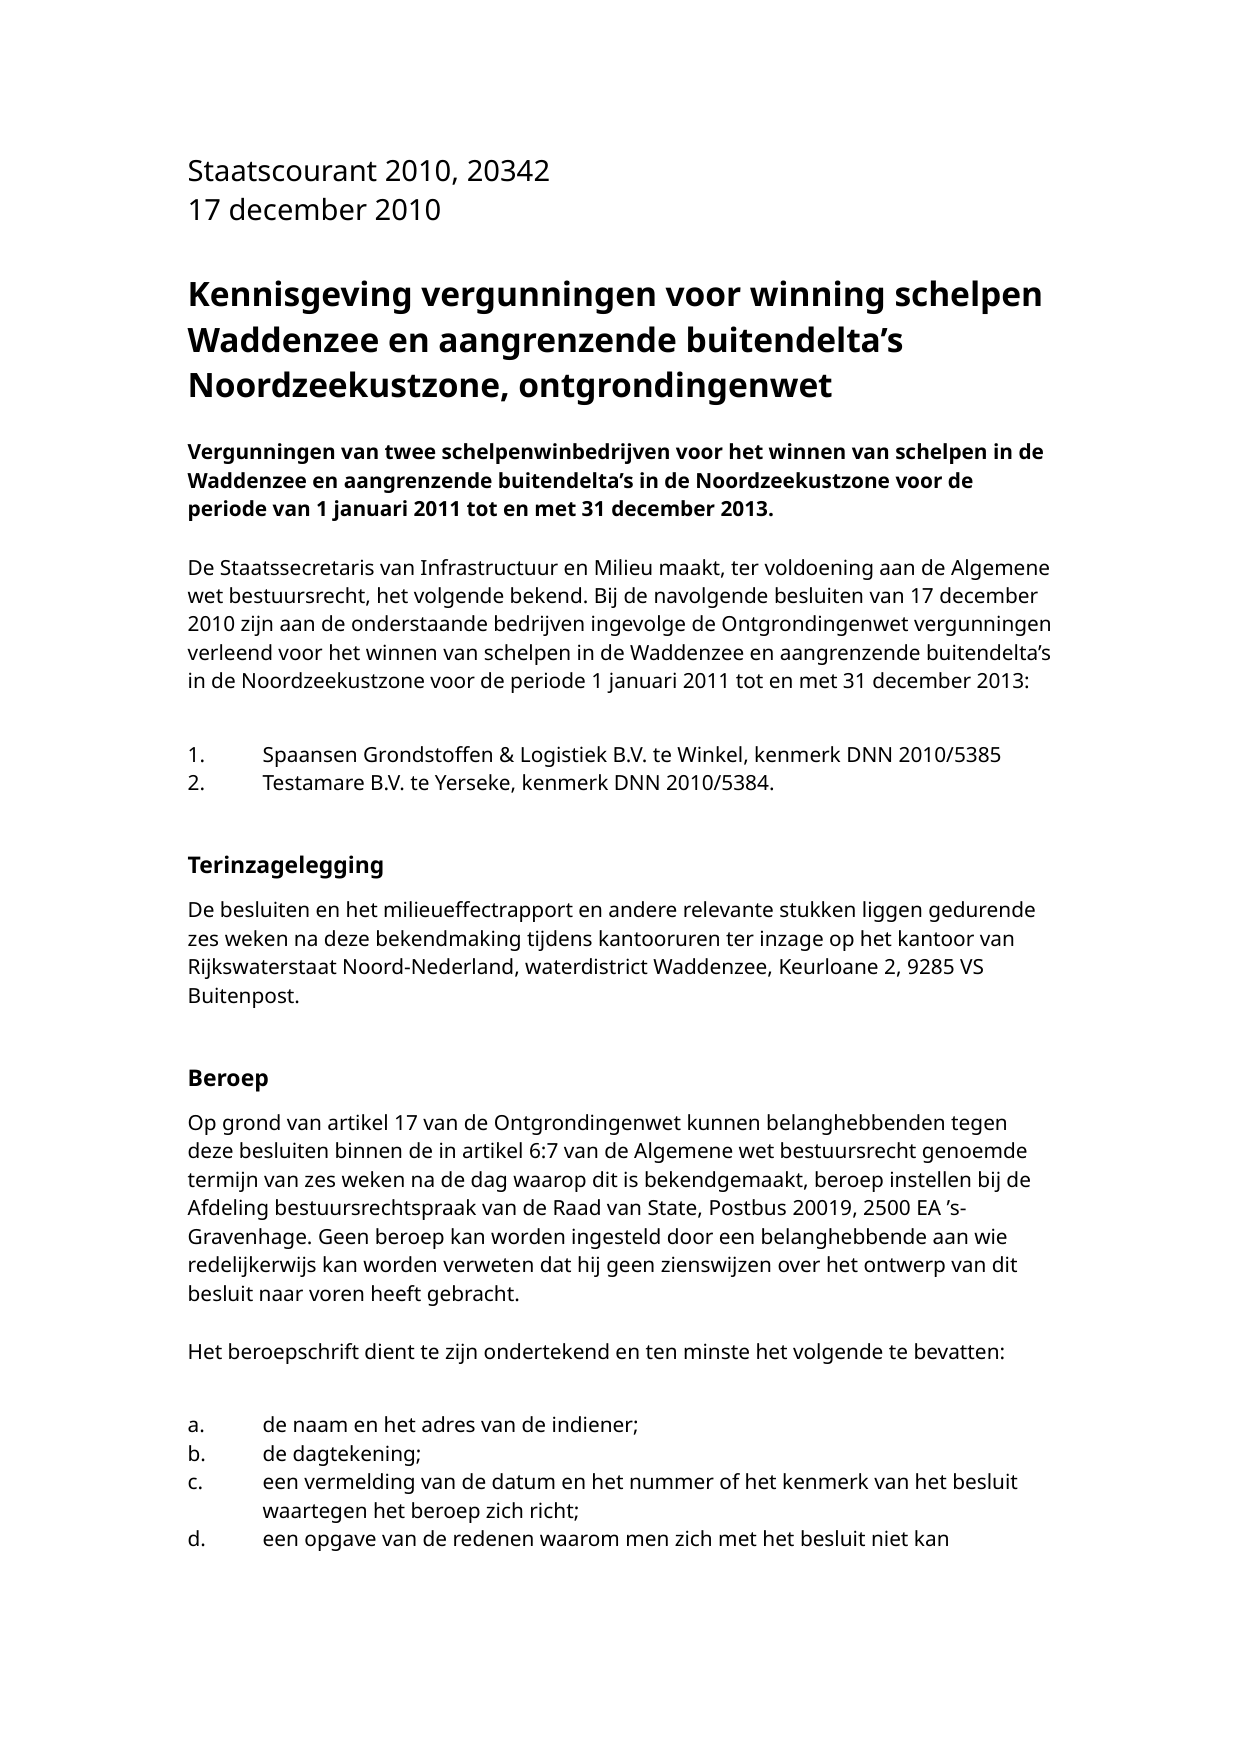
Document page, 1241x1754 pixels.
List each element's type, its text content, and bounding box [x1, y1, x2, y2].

list de dagtekening; [187, 1439, 1053, 1467]
subtitle Kennisgeving vergunningen voor winning schelpen Waddenzee en aangrenzende buitendelta’s Noordzeekustzone, ontgrondingenwet [187, 271, 1053, 407]
subtitle Terinzagelegging [187, 849, 1053, 881]
list Spaansen Grondstoffen & Logistiek B.V. te Winkel, kenmerk DNN 2010/5385 [187, 740, 1053, 768]
text Het beroepschrift dient te zijn ondertekend en ten minste het volgende te bevatten: [187, 1337, 1053, 1366]
text De besluiten en het milieueffectrapport en andere relevante stukken liggen gedurende zes weken na deze bekendmaking tijdens kantooruren ter inzage op het kantoor van Rijkswaterstaat Noord-Nederland, waterdistrict Waddenzee, Keurloane 2, 9285 VS Buitenpost. [187, 896, 1053, 1009]
text Vergunningen van twee schelpenwinbedrijven voor het winnen van schelpen in de Waddenzee en aangrenzende buitendelta’s in de Noordzeekustzone voor de periode van 1 januari 2011 tot en met 31 december 2013. [187, 437, 1053, 523]
list een vermelding van de datum en het nummer of het kenmerk van het besluit waartegen het beroep zich richt; [187, 1467, 1053, 1524]
list Testamare B.V. te Yerseke, kenmerk DNN 2010/5384. [187, 768, 1053, 797]
text Op grond van artikel 17 van de Ontgrondingenwet kunnen belanghebbenden tegen deze besluiten binnen de in artikel 6:7 van de Algemene wet bestuursrecht genoemde termijn van zes weken na de dag waarop dit is bekendgemaakt, beroep instellen bij de Afdeling bestuursrechtspraak van de Raad van State, Postbus 20019, 2500 EA ’s-Gravenhage. Geen beroep kan worden ingesteld door een belanghebbende aan wie redelijkerwijs kan worden verweten dat hij geen zienswijzen over het ontwerp van dit besluit naar voren heeft gebracht. [187, 1108, 1053, 1307]
text De Staatssecretaris van Infrastructuur en Milieu maakt, ter voldoening aan de Algemene wet bestuursrecht, het volgende bekend. Bij de navolgende besluiten van 17 december 2010 zijn aan de onderstaande bedrijven ingevolge de Ontgrondingenwet vergunningen verleend voor het winnen van schelpen in de Waddenzee en aangrenzende buitendelta’s in de Noordzeekustzone voor de periode 1 januari 2011 tot en met 31 december 2013: [187, 553, 1053, 695]
text Staatscourant 2010, 20342 [187, 150, 1053, 190]
list de naam en het adres van de indiener; [187, 1411, 1053, 1439]
list een opgave van de redenen waarom men zich met het besluit niet kan [187, 1524, 1053, 1553]
text 17 december 2010 [187, 190, 1053, 229]
subtitle Beroep [187, 1062, 1053, 1093]
